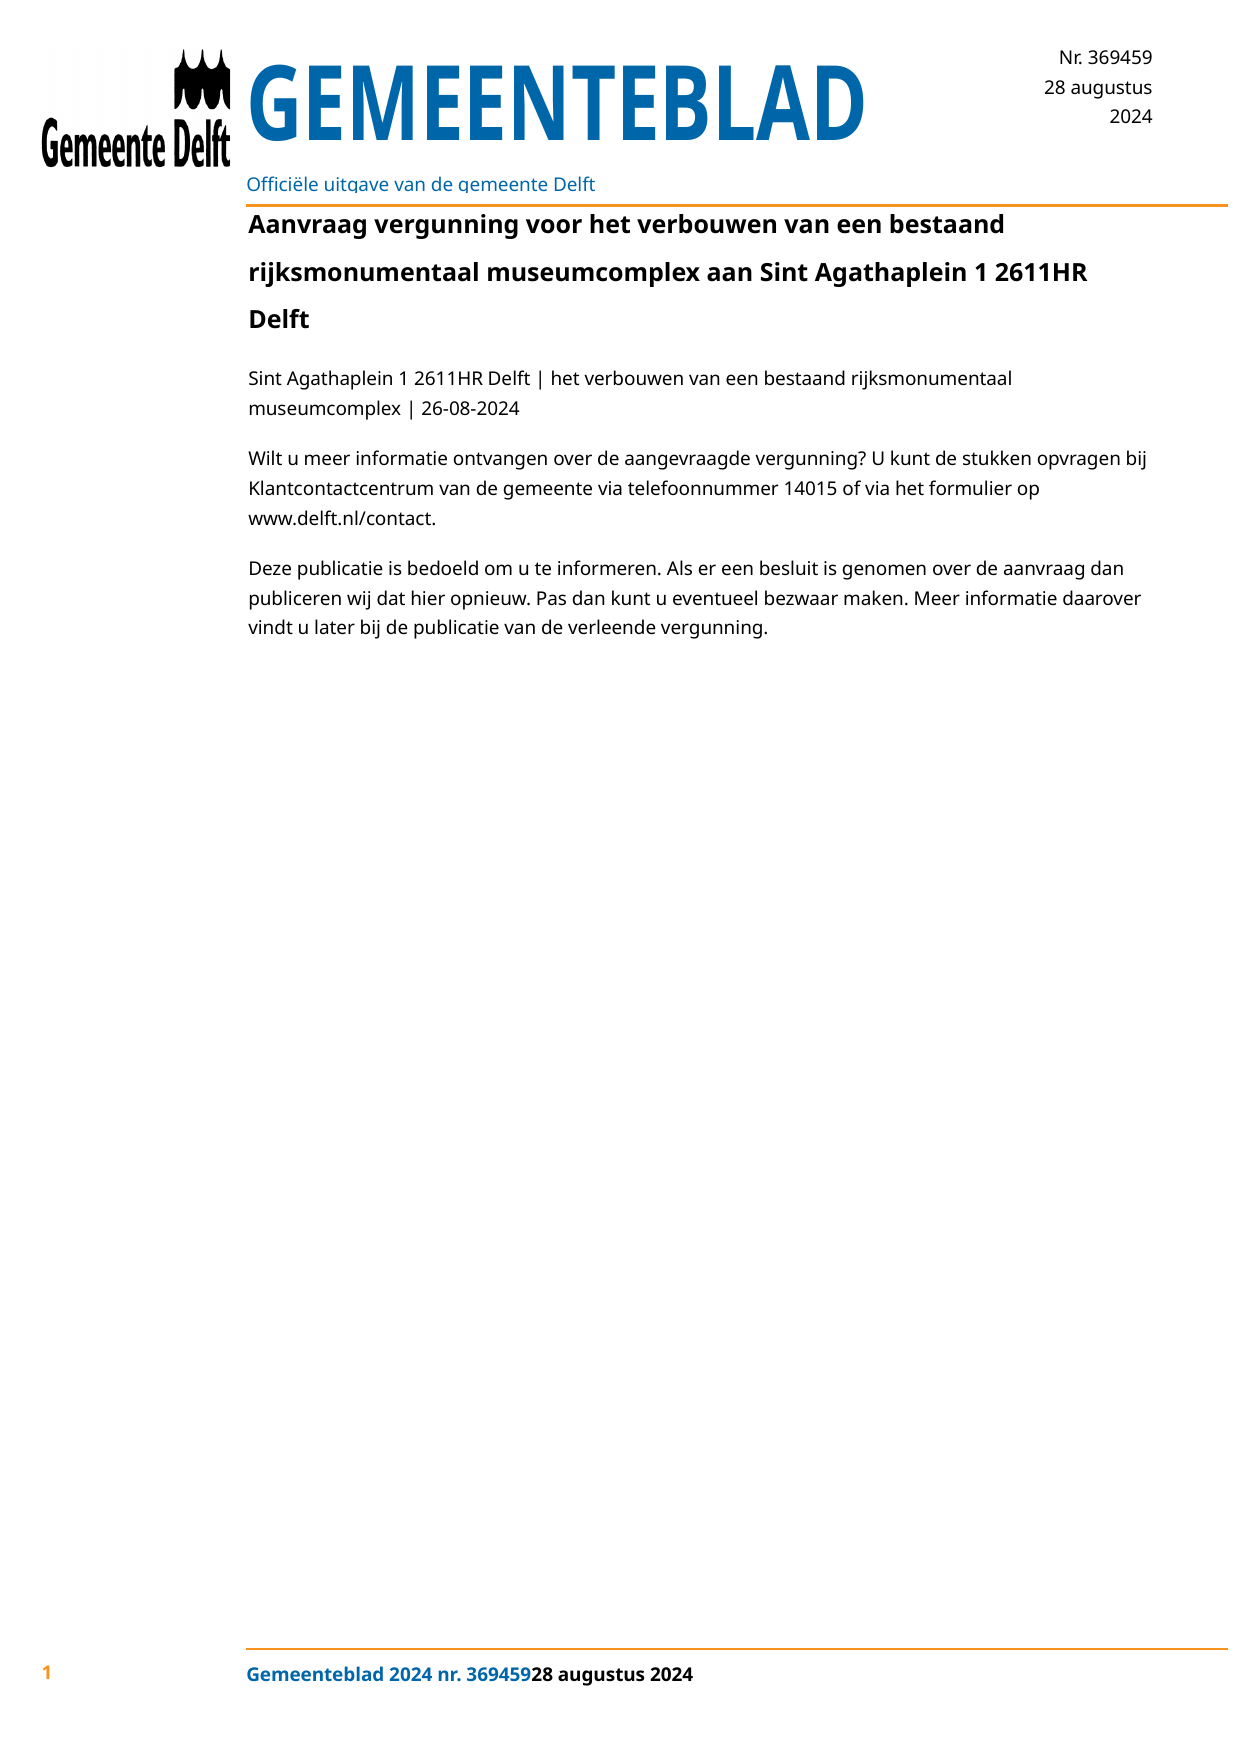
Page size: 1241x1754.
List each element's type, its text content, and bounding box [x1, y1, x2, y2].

text Deze publicatie is bedoeld om u te informeren. Als er een besluit is genomen over de aanvraag dan publiceren wij dat hier opnieuw. Pas dan kunt u eventueel bezwaar maken. Meer informatie daarover vindt u later bij de publicatie van de verleende vergunning. [248, 555, 1152, 640]
text Wilt u meer informatie ontvangen over de aangevraagde vergunning? U kunt de stukken opvragen bij Klantcontactcentrum van de gemeente via telefoonnummer 14015 of via het formulier op www.delft.nl/contact. [248, 446, 1152, 530]
text Sint Agathaplein 1 2611HR Delft | het verbouwen van een bestaand rijksmonumentaal museumcomplex | 26-08-2024 [248, 366, 1152, 421]
text Aanvraag vergunning voor het verbouwen van een bestaand rijksmonumentaal museumcomplex aan Sint Agathaplein 1 2611HR Delft [248, 207, 1152, 336]
picture [41, 47, 231, 172]
